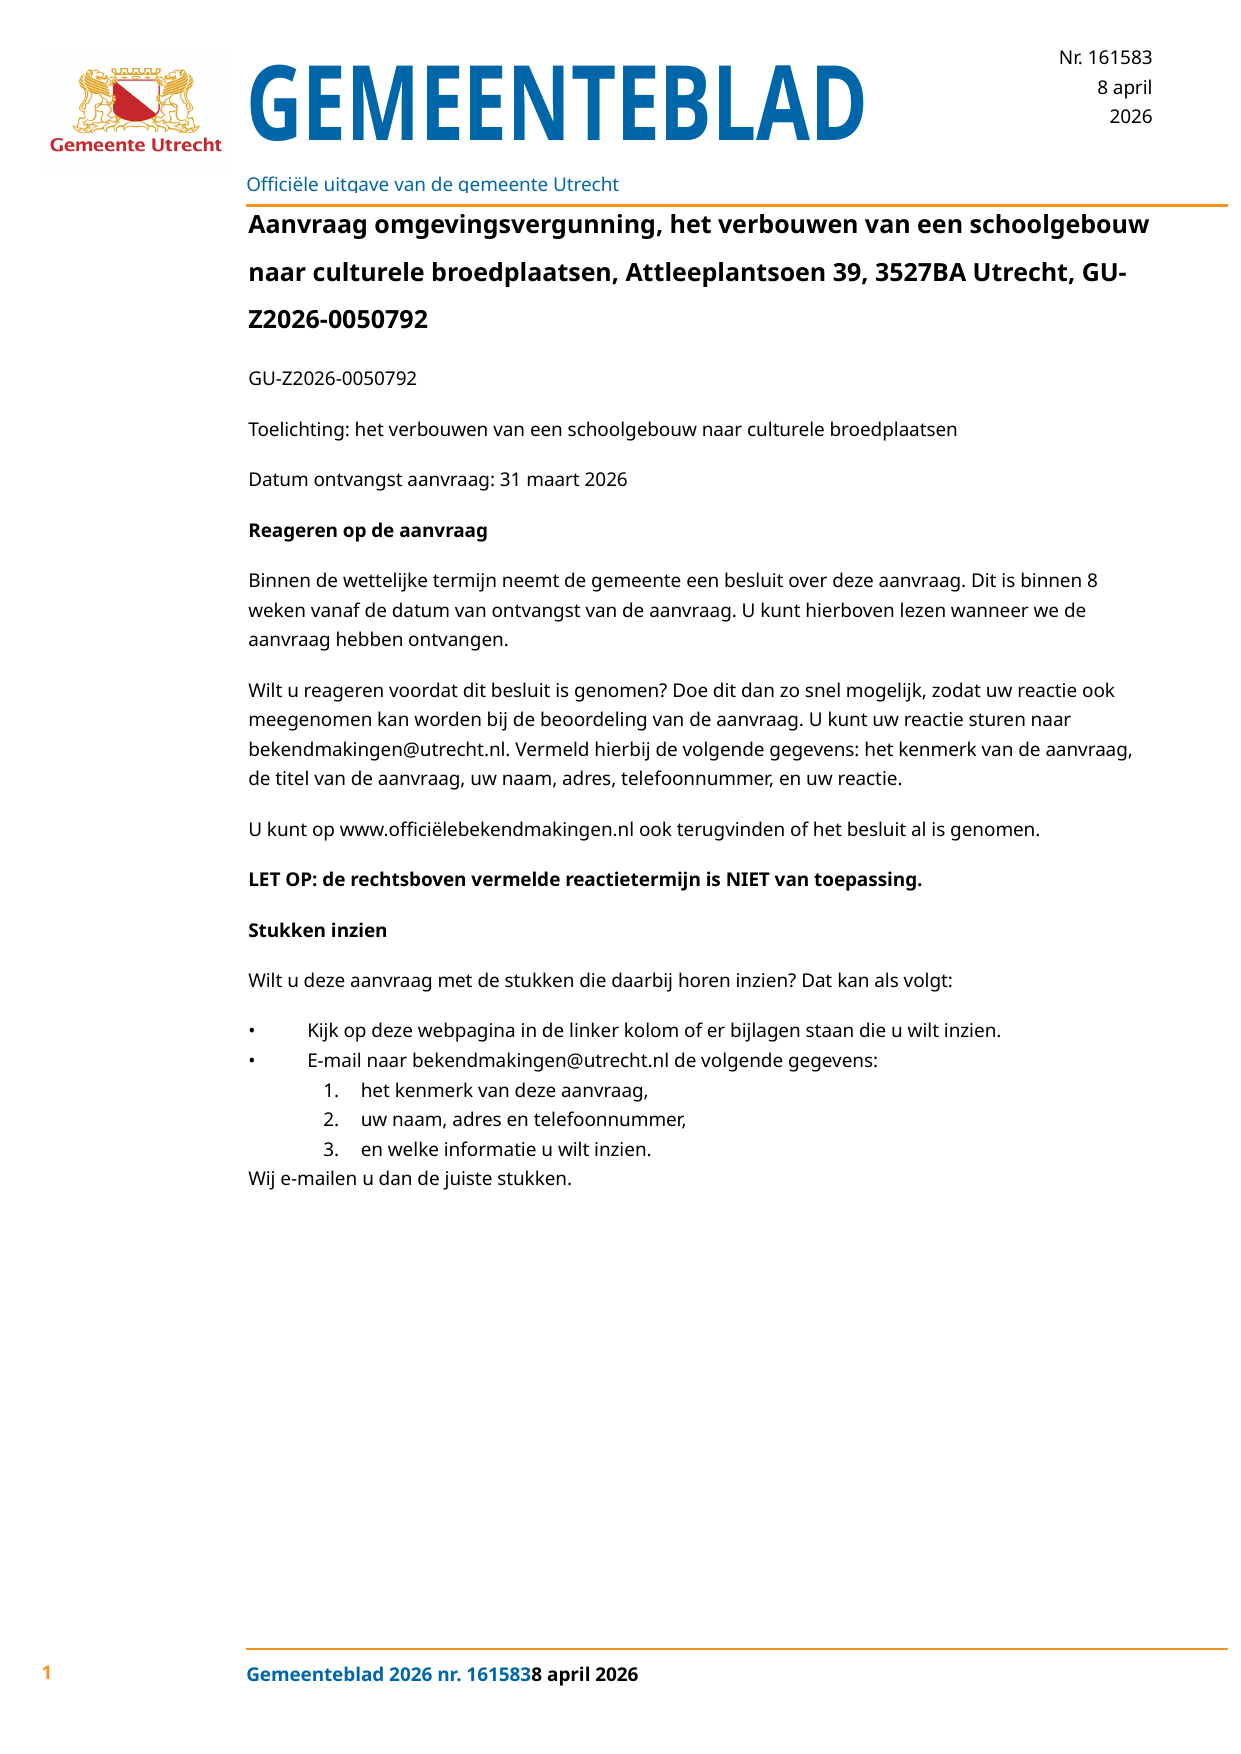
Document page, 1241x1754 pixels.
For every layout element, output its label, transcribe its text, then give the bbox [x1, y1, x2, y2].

text Datum ontvangst aanvraag: 31 maart 2026 [248, 466, 1152, 492]
list Kijk op deze webpagina in de linker kolom of er bijlagen staan die u wilt inzien. [248, 1018, 1152, 1043]
list en welke informatie u wilt inzien. [323, 1136, 1152, 1162]
text Aanvraag omgevingsvergunning, het verbouwen van een schoolgebouw naar culturele broedplaatsen, Attleeplantsoen 39, 3527BA Utrecht, GU-Z2026-0050792 [248, 207, 1152, 336]
text Binnen de wettelijke termijn neemt de gemeente een besluit over deze aanvraag. Dit is binnen 8 weken vanaf de datum van ontvangst van de aanvraag. U kunt hierboven lezen wanneer we de aanvraag hebben ontvangen. [248, 567, 1152, 652]
text Wilt u reageren voordat dit besluit is genomen? Doe dit dan zo snel mogelijk, zodat uw reactie ook meegenomen kan worden bij de beoordeling van de aanvraag. U kunt uw reactie sturen naar bekendmakingen@utrecht.nl. Vermeld hierbij de volgende gegevens: het kenmerk van de aanvraag, de titel van de aanvraag, uw naam, adres, telefoonnummer, en uw reactie. [248, 677, 1152, 791]
list uw naam, adres en telefoonnummer, [323, 1106, 1152, 1132]
text Toelichting: het verbouwen van een schoolgebouw naar culturele broedplaatsen [248, 416, 1152, 442]
list E-mail naar bekendmakingen@utrecht.nl de volgende gegevens: [248, 1047, 1152, 1073]
list het kenmerk van deze aanvraag, [323, 1077, 1152, 1102]
text GU-Z2026-0050792 [248, 366, 1152, 391]
text Reageren op de aanvraag [248, 517, 1152, 542]
text Wij e-mailen u dan de juiste stukken. [248, 1166, 1152, 1191]
text Stukken inzien [248, 917, 1152, 942]
text LET OP: de rechtsboven vermelde reactietermijn is NIET van toepassing. [248, 866, 1152, 892]
text U kunt op www.officiëlebekendmakingen.nl ook terugvinden of het besluit al is genomen. [248, 816, 1152, 842]
text Wilt u deze aanvraag met de stukken die daarbij horen inzien? Dat kan als volgt: [248, 967, 1152, 993]
picture [41, 47, 231, 172]
